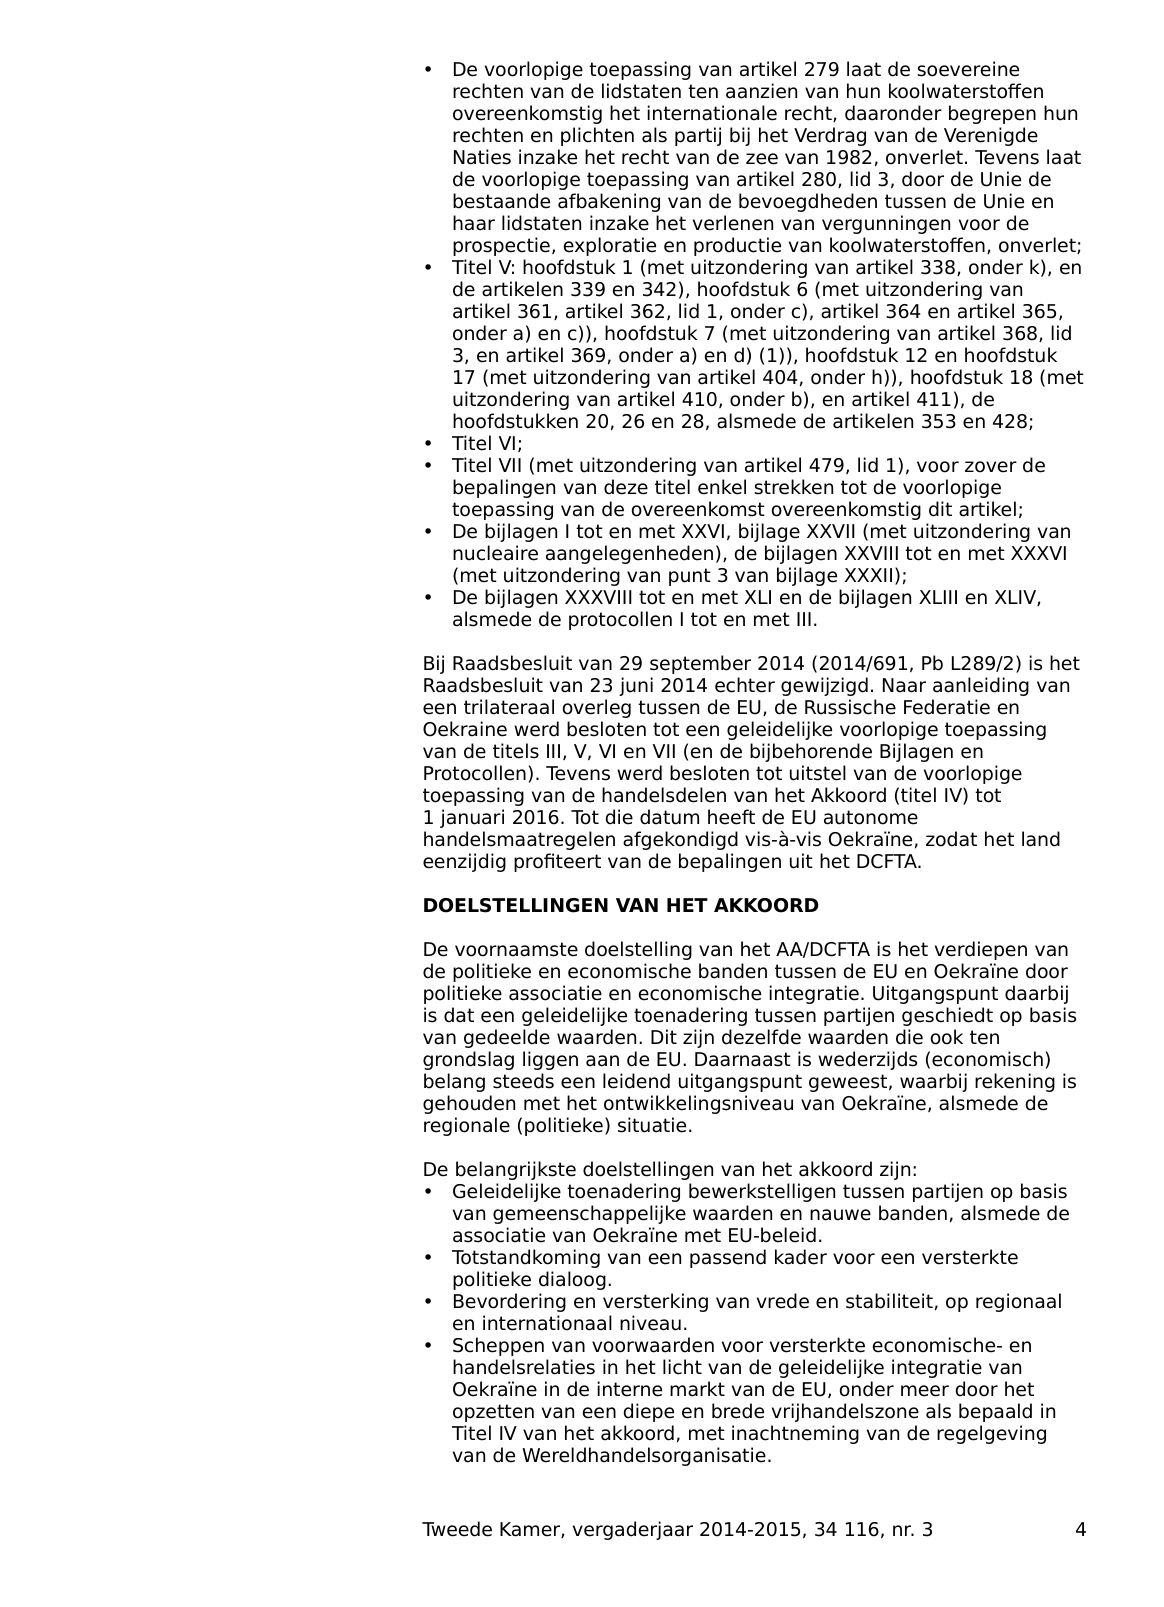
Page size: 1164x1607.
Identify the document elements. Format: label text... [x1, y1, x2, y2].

text • Bevordering en versterking van vrede en stabiliteit, op regionaal en internationaal niveau. [422, 1291, 1087, 1335]
text • Scheppen van voorwaarden voor versterkte economische- en handelsrelaties in het licht van de geleidelijke integratie van Oekraïne in de interne markt van de EU, onder meer door het opzetten van een diepe en brede vrijhandelszone als bepaald in Titel IV van het akkoord, met inachtneming van de regelgeving van de Wereldhandelsorganisatie. [422, 1335, 1087, 1467]
text De voornaamste doelstelling van het AA/DCFTA is het verdiepen van de politieke en economische banden tussen de EU en Oekraïne door politieke associatie en economische integratie. Uitgangspunt daarbij is dat een geleidelijke toenadering tussen partijen geschiedt op basis van gedeelde waarden. Dit zijn dezelfde waarden die ook ten grondslag liggen aan de EU. Daarnaast is wederzijds (economisch) belang steeds een leidend uitgangspunt geweest, waarbij rekening is gehouden met het ontwikkelingsniveau van Oekraïne, alsmede de regionale (politieke) situatie. [422, 939, 1087, 1137]
text De belangrijkste doelstellingen van het akkoord zijn: [422, 1159, 1087, 1181]
text • De bijlagen I tot en met XXVI, bijlage XXVII (met uitzondering van nucleaire aangelegenheden), de bijlagen XXVIII tot en met XXXVI (met uitzondering van punt 3 van bijlage XXXII); [422, 521, 1087, 587]
subtitle DOELSTELLINGEN VAN HET AKKOORD [422, 895, 1087, 917]
text • Titel V: hoofdstuk 1 (met uitzondering van artikel 338, onder k), en de artikelen 339 en 342), hoofdstuk 6 (met uitzondering van artikel 361, artikel 362, lid 1, onder c), artikel 364 en artikel 365, onder a) en c)), hoofdstuk 7 (met uitzondering van artikel 368, lid 3, en artikel 369, onder a) en d) (1)), hoofdstuk 12 en hoofdstuk 17 (met uitzondering van artikel 404, onder h)), hoofdstuk 18 (met uitzondering van artikel 410, onder b), en artikel 411), de hoofdstukken 20, 26 en 28, alsmede de artikelen 353 en 428; [422, 257, 1087, 433]
text • De bijlagen XXXVIII tot en met XLI en de bijlagen XLIII en XLIV, alsmede de protocollen I tot en met III. [422, 587, 1087, 631]
text • Titel VI; [422, 433, 1087, 455]
text • Geleidelijke toenadering bewerkstelligen tussen partijen op basis van gemeenschappelijke waarden en nauwe banden, alsmede de associatie van Oekraïne met EU-beleid. [422, 1181, 1087, 1247]
text • Totstandkoming van een passend kader voor een versterkte politieke dialoog. [422, 1247, 1087, 1291]
text • Titel VII (met uitzondering van artikel 479, lid 1), voor zover de bepalingen van deze titel enkel strekken tot de voorlopige toepassing van de overeenkomst overeenkomstig dit artikel; [422, 455, 1087, 521]
text Bij Raadsbesluit van 29 september 2014 (2014/691, Pb L289/2) is het Raadsbesluit van 23 juni 2014 echter gewijzigd. Naar aanleiding van een trilateraal overleg tussen de EU, de Russische Federatie en Oekraine werd besloten tot een geleidelijke voorlopige toepassing van de titels III, V, VI en VII (en de bijbehorende Bijlagen en Protocollen). Tevens werd besloten tot uitstel van de voorlopige toepassing van de handelsdelen van het Akkoord (titel IV) tot 1 januari 2016. Tot die datum heeft de EU autonome handelsmaatregelen afgekondigd vis-à-vis Oekraïne, zodat het land eenzijdig profiteert van de bepalingen uit het DCFTA. [422, 653, 1087, 872]
text • De voorlopige toepassing van artikel 279 laat de soevereine rechten van de lidstaten ten aanzien van hun koolwaterstoffen overeenkomstig het internationale recht, daaronder begrepen hun rechten en plichten als partij bij het Verdrag van de Verenigde Naties inzake het recht van de zee van 1982, onverlet. Tevens laat de voorlopige toepassing van artikel 280, lid 3, door de Unie de bestaande afbakening van de bevoegdheden tussen de Unie en haar lidstaten inzake het verlenen van vergunningen voor de prospectie, exploratie en productie van koolwaterstoffen, onverlet; [422, 59, 1087, 257]
